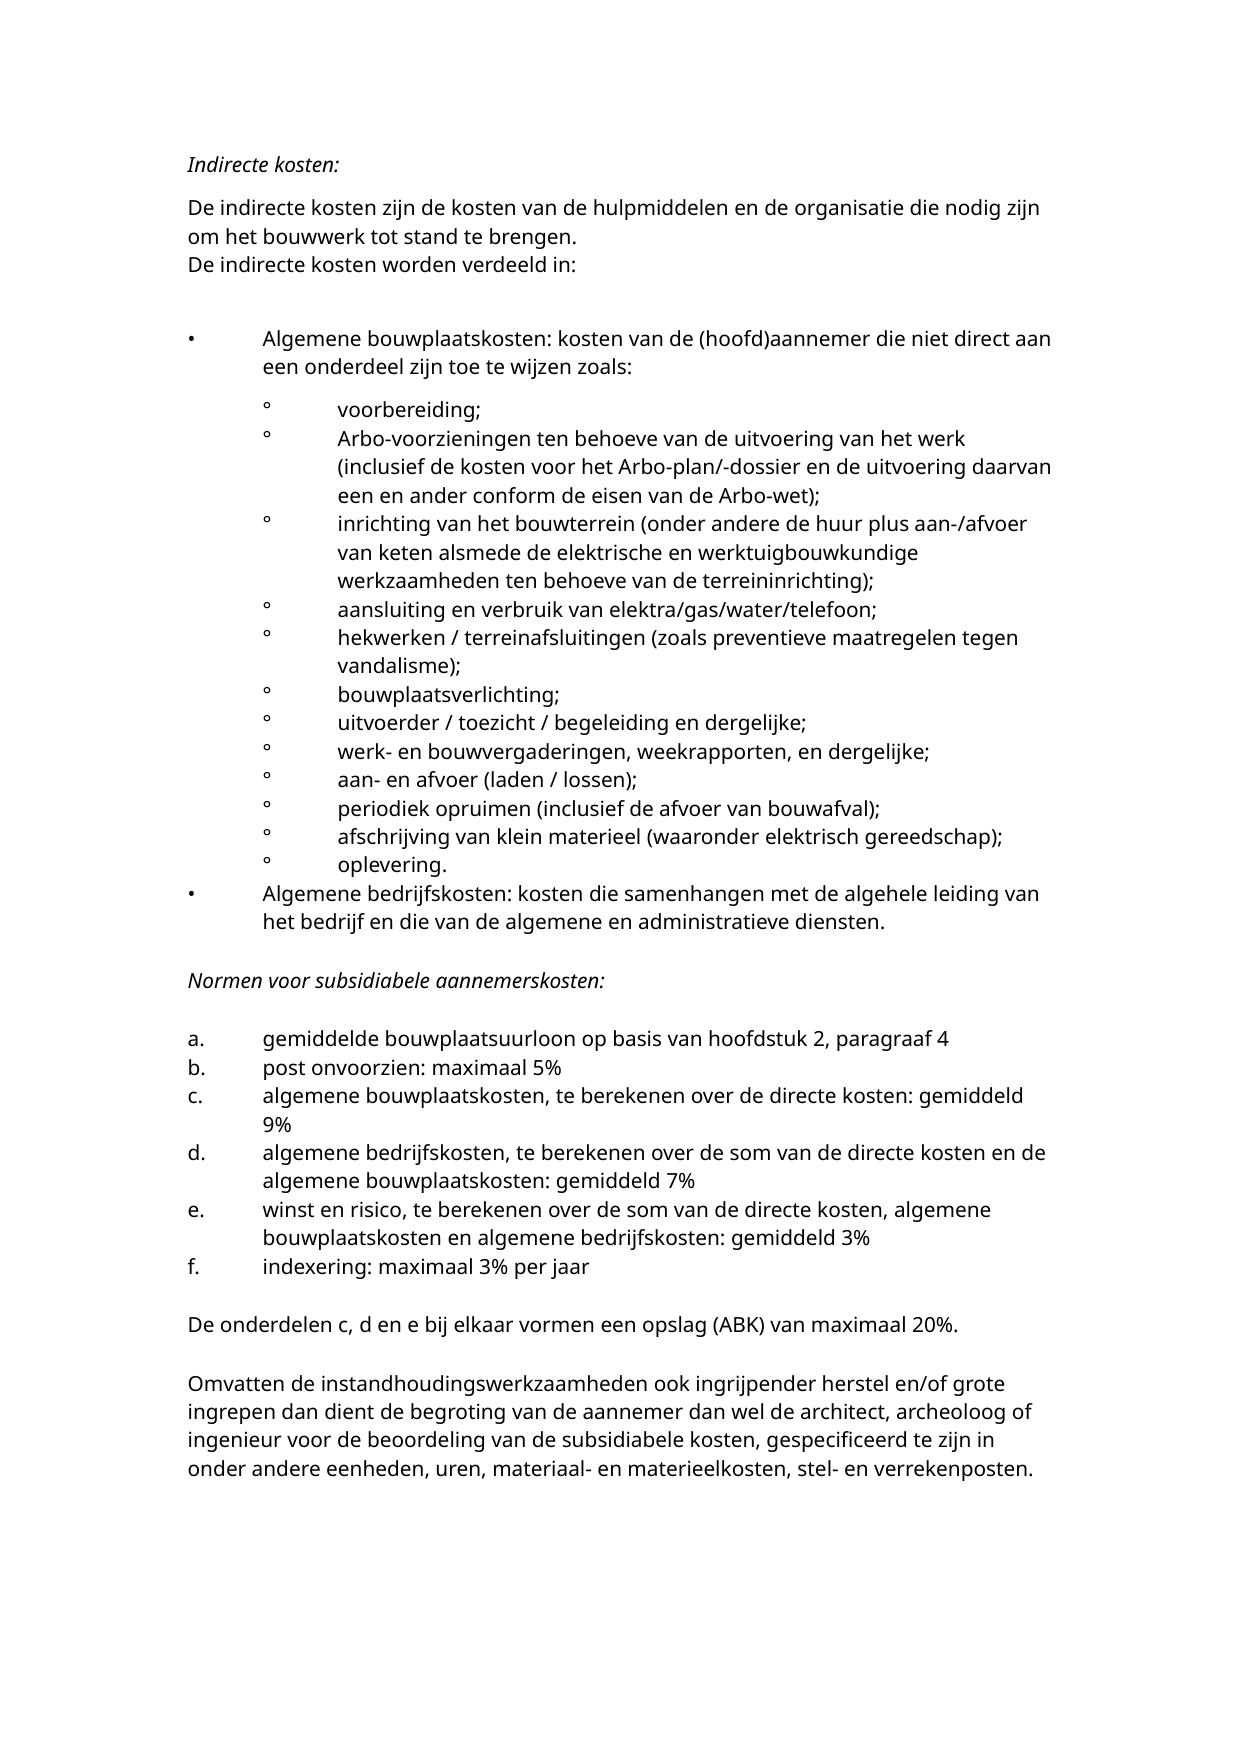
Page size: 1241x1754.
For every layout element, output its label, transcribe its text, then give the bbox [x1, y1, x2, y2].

text De indirecte kosten worden verdeeld in: [187, 250, 1053, 279]
list voorbereiding; [262, 396, 1053, 424]
list bouwplaatsverlichting; [262, 680, 1053, 708]
list aan- en afvoer (laden / lossen); [262, 765, 1053, 794]
text Normen voor subsidiabele aannemerskosten: [187, 966, 1053, 994]
list algemene bouwplaatskosten, te berekenen over de directe kosten: gemiddeld 9% [187, 1081, 1053, 1138]
list afschrijving van klein materieel (waaronder elektrisch gereedschap); [262, 822, 1053, 851]
list winst en risico, te berekenen over de som van de directe kosten, algemene bouwplaatskosten en algemene bedrijfskosten: gemiddeld 3% [187, 1195, 1053, 1252]
list post onvoorzien: maximaal 5% [187, 1053, 1053, 1081]
text Indirecte kosten: [187, 150, 1053, 178]
text De onderdelen c, d en e bij elkaar vormen een opslag (ABK) van maximaal 20%. [187, 1310, 1053, 1339]
list hekwerken / terreinafsluitingen (zoals preventieve maatregelen tegen vandalisme); [262, 623, 1053, 680]
list aansluiting en verbruik van elektra/gas/water/telefoon; [262, 595, 1053, 623]
list indexering: maximaal 3% per jaar [187, 1252, 1053, 1280]
list Arbo-voorzieningen ten behoeve van de uitvoering van het werk (inclusief de kosten voor het Arbo-plan/-dossier en de uitvoering daarvan een en ander conform de eisen van de Arbo-wet); [262, 424, 1053, 509]
list periodiek opruimen (inclusief de afvoer van bouwafval); [262, 794, 1053, 822]
list inrichting van het bouwterrein (onder andere de huur plus aan-/afvoer van keten alsmede de elektrische en werktuigbouwkundige werkzaamheden ten behoeve van de terreininrichting); [262, 509, 1053, 595]
list uitvoerder / toezicht / begeleiding en dergelijke; [262, 708, 1053, 737]
text Omvatten de instandhoudingswerkzaamheden ook ingrijpender herstel en/of grote ingrepen dan dient de begroting van de aannemer dan wel de architect, archeoloog of ingenieur voor de beoordeling van de subsidiabele kosten, gespecificeerd te zijn in onder andere eenheden, uren, materiaal- en materieelkosten, stel- en verrekenposten. [187, 1369, 1053, 1482]
list Algemene bedrijfskosten: kosten die samenhangen met de algehele leiding van het bedrijf en die van de algemene en administratieve diensten. [187, 879, 1053, 936]
list werk- en bouwvergaderingen, weekrapporten, en dergelijke; [262, 737, 1053, 765]
list Algemene bouwplaatskosten: kosten van de (hoofd)aannemer die niet direct aan een onderdeel zijn toe te wijzen zoals: [187, 324, 1053, 381]
list oplevering. [262, 851, 1053, 879]
list gemiddelde bouwplaatsuurloon op basis van hoofdstuk 2, paragraaf 4 [187, 1024, 1053, 1053]
text De indirecte kosten zijn de kosten van de hulpmiddelen en de organisatie die nodig zijn om het bouwwerk tot stand te brengen. [187, 193, 1053, 250]
list algemene bedrijfskosten, te berekenen over de som van de directe kosten en de algemene bouwplaatskosten: gemiddeld 7% [187, 1138, 1053, 1195]
